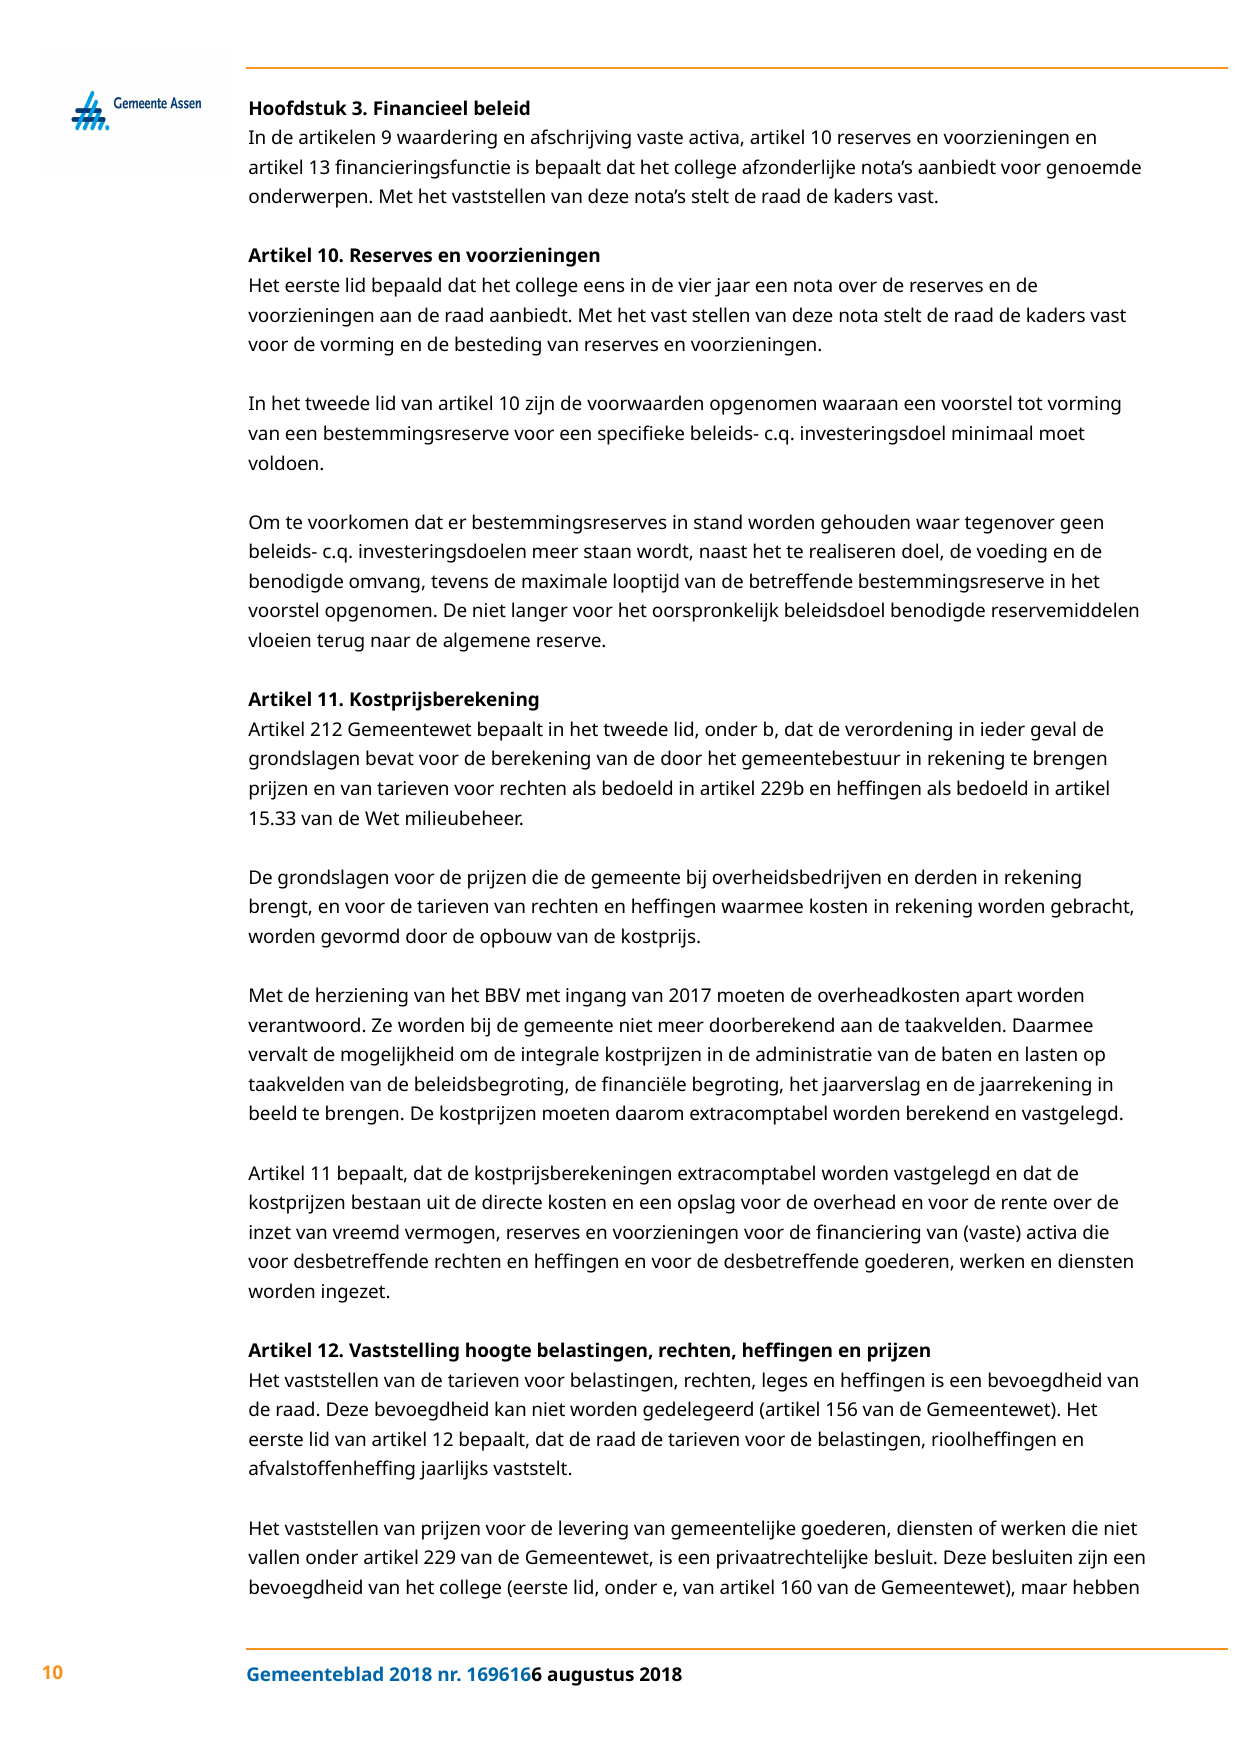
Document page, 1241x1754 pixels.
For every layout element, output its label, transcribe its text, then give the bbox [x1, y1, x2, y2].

picture [41, 47, 231, 172]
text Om te voorkomen dat er bestemmingsreserves in stand worden gehouden waar tegenover geen beleids- c.q. investeringsdoelen meer staan wordt, naast het te realiseren doel, de voeding en de benodigde omvang, tevens de maximale looptijd van de betreffende bestemmingsreserve in het voorstel opgenomen. De niet langer voor het oorspronkelijk beleidsdoel benodigde reservemiddelen vloeien terug naar de algemene reserve. [248, 509, 1152, 653]
text Artikel 11 bepaalt, dat de kostprijsberekeningen extracomptabel worden vastgelegd en dat de kostprijzen bestaan uit de directe kosten en een opslag voor de overhead en voor de rente over de inzet van vreemd vermogen, reserves en voorzieningen voor de financiering van (vaste) activa die voor desbetreffende rechten en heffingen en voor de desbetreffende goederen, werken en diensten worden ingezet. [248, 1160, 1152, 1304]
text De grondslagen voor de prijzen die de gemeente bij overheidsbedrijven en derden in rekening brengt, en voor de tarieven van rechten en heffingen waarmee kosten in rekening worden gebracht, worden gevormd door de opbouw van de kostprijs. [248, 864, 1152, 949]
text Het eerste lid bepaald dat het college eens in de vier jaar een nota over de reserves en de voorzieningen aan de raad aanbiedt. Met het vast stellen van deze nota stelt de raad de kaders vast voor de vorming en de besteding van reserves en voorzieningen. [248, 272, 1152, 357]
text Het vaststellen van prijzen voor de levering van gemeentelijke goederen, diensten of werken die niet vallen onder artikel 229 van de Gemeentewet, is een privaatrechtelijke besluit. Deze besluiten zijn een bevoegdheid van het college (eerste lid, onder e, van artikel 160 van de Gemeentewet), maar hebben [248, 1515, 1152, 1600]
text In de artikelen 9 waardering en afschrijving vaste activa, artikel 10 reserves en voorzieningen en artikel 13 financieringsfunctie is bepaalt dat het college afzonderlijke nota’s aanbiedt voor genoemde onderwerpen. Met het vaststellen van deze nota’s stelt de raad de kaders vast. [248, 124, 1152, 209]
text Artikel 212 Gemeentewet bepaalt in het tweede lid, onder b, dat de verordening in ieder geval de grondslagen bevat voor de berekening van de door het gemeentebestuur in rekening te brengen prijzen en van tarieven voor rechten als bedoeld in artikel 229b en heffingen als bedoeld in artikel 15.33 van de Wet milieubeheer. [248, 716, 1152, 831]
text Met de herziening van het BBV met ingang van 2017 moeten de overheadkosten apart worden verantwoord. Ze worden bij de gemeente niet meer doorberekend aan de taakvelden. Daarmee vervalt de mogelijkheid om de integrale kostprijzen in de administratie van de baten en lasten op taakvelden van de beleidsbegroting, de financiële begroting, het jaarverslag en de jaarrekening in beeld te brengen. De kostprijzen moeten daarom extracomptabel worden berekend en vastgelegd. [248, 982, 1152, 1126]
text Artikel 11. Kostprijsberekening [248, 686, 1152, 712]
text Hoofdstuk 3. Financieel beleid [248, 95, 1152, 121]
text Artikel 10. Reserves en voorzieningen [248, 243, 1152, 268]
text In het tweede lid van artikel 10 zijn de voorwaarden opgenomen waaraan een voorstel tot vorming van een bestemmingsreserve voor een specifieke beleids- c.q. investeringsdoel minimaal moet voldoen. [248, 391, 1152, 476]
text Het vaststellen van de tarieven voor belastingen, rechten, leges en heffingen is een bevoegdheid van de raad. Deze bevoegdheid kan niet worden gedelegeerd (artikel 156 van de Gemeentewet). Het eerste lid van artikel 12 bepaalt, dat de raad de tarieven voor de belastingen, rioolheffingen en afvalstoffenheffing jaarlijks vaststelt. [248, 1367, 1152, 1481]
text Artikel 12. Vaststelling hoogte belastingen, rechten, heffingen en prijzen [248, 1337, 1152, 1363]
